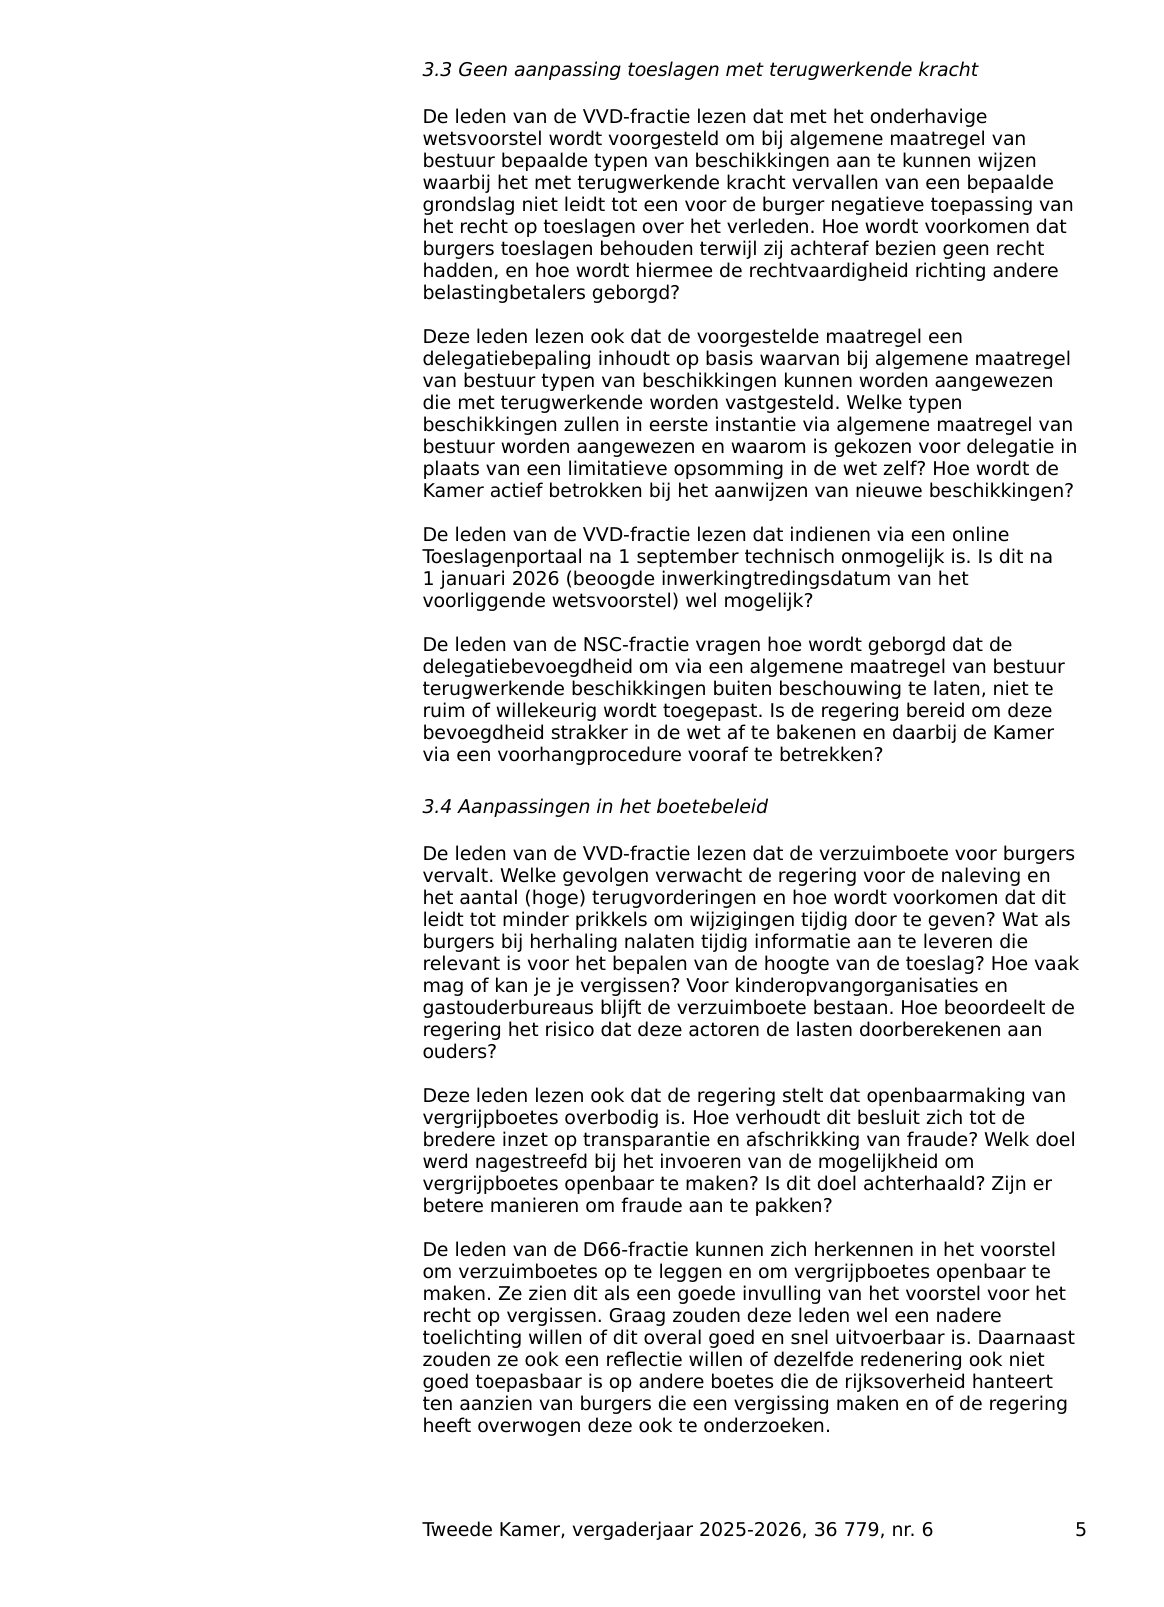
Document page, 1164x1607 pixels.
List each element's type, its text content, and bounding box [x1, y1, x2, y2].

text De leden van de NSC-fractie vragen hoe wordt geborgd dat de delegatiebevoegdheid om via een algemene maatregel van bestuur terugwerkende beschikkingen buiten beschouwing te laten, niet te ruim of willekeurig wordt toegepast. Is de regering bereid om deze bevoegdheid strakker in de wet af te bakenen en daarbij de Kamer via een voorhangprocedure vooraf te betrekken? [422, 634, 1087, 766]
text Deze leden lezen ook dat de regering stelt dat openbaarmaking van vergrijpboetes overbodig is. Hoe verhoudt dit besluit zich tot de bredere inzet op transparantie en afschrikking van fraude? Welk doel werd nagestreefd bij het invoeren van de mogelijkheid om vergrijpboetes openbaar te maken? Is dit doel achterhaald? Zijn er betere manieren om fraude aan te pakken? [422, 1085, 1087, 1217]
text De leden van de D66-fractie kunnen zich herkennen in het voorstel om verzuimboetes op te leggen en om vergrijpboetes openbaar te maken. Ze zien dit als een goede invulling van het voorstel voor het recht op vergissen. Graag zouden deze leden wel een nadere toelichting willen of dit overal goed en snel uitvoerbaar is. Daarnaast zouden ze ook een reflectie willen of dezelfde redenering ook niet goed toepasbaar is op andere boetes die de rijksoverheid hanteert ten aanzien van burgers die een vergissing maken en of de regering heeft overwogen deze ook te onderzoeken. [422, 1239, 1087, 1437]
subtitle 3.4 Aanpassingen in het boetebeleid [422, 796, 1087, 818]
text De leden van de VVD-fractie lezen dat indienen via een online Toeslagenportaal na 1 september technisch onmogelijk is. Is dit na 1 januari 2026 (beoogde inwerkingtredingsdatum van het voorliggende wetsvoorstel) wel mogelijk? [422, 524, 1087, 612]
text Deze leden lezen ook dat de voorgestelde maatregel een delegatiebepaling inhoudt op basis waarvan bij algemene maatregel van bestuur typen van beschikkingen kunnen worden aangewezen die met terugwerkende worden vastgesteld. Welke typen beschikkingen zullen in eerste instantie via algemene maatregel van bestuur worden aangewezen en waarom is gekozen voor delegatie in plaats van een limitatieve opsomming in de wet zelf? Hoe wordt de Kamer actief betrokken bij het aanwijzen van nieuwe beschikkingen? [422, 326, 1087, 502]
text De leden van de VVD-fractie lezen dat de verzuimboete voor burgers vervalt. Welke gevolgen verwacht de regering voor de naleving en het aantal (hoge) terugvorderingen en hoe wordt voorkomen dat dit leidt tot minder prikkels om wijzigingen tijdig door te geven? Wat als burgers bij herhaling nalaten tijdig informatie aan te leveren die relevant is voor het bepalen van de hoogte van de toeslag? Hoe vaak mag of kan je je vergissen? Voor kinderopvangorganisaties en gastouderbureaus blijft de verzuimboete bestaan. Hoe beoordeelt de regering het risico dat deze actoren de lasten doorberekenen aan ouders? [422, 843, 1087, 1063]
subtitle 3.3 Geen aanpassing toeslagen met terugwerkende kracht [422, 59, 1087, 81]
text De leden van de VVD-fractie lezen dat met het onderhavige wetsvoorstel wordt voorgesteld om bij algemene maatregel van bestuur bepaalde typen van beschikkingen aan te kunnen wijzen waarbij het met terugwerkende kracht vervallen van een bepaalde grondslag niet leidt tot een voor de burger negatieve toepassing van het recht op toeslagen over het verleden. Hoe wordt voorkomen dat burgers toeslagen behouden terwijl zij achteraf bezien geen recht hadden, en hoe wordt hiermee de rechtvaardigheid richting andere belastingbetalers geborgd? [422, 106, 1087, 304]
